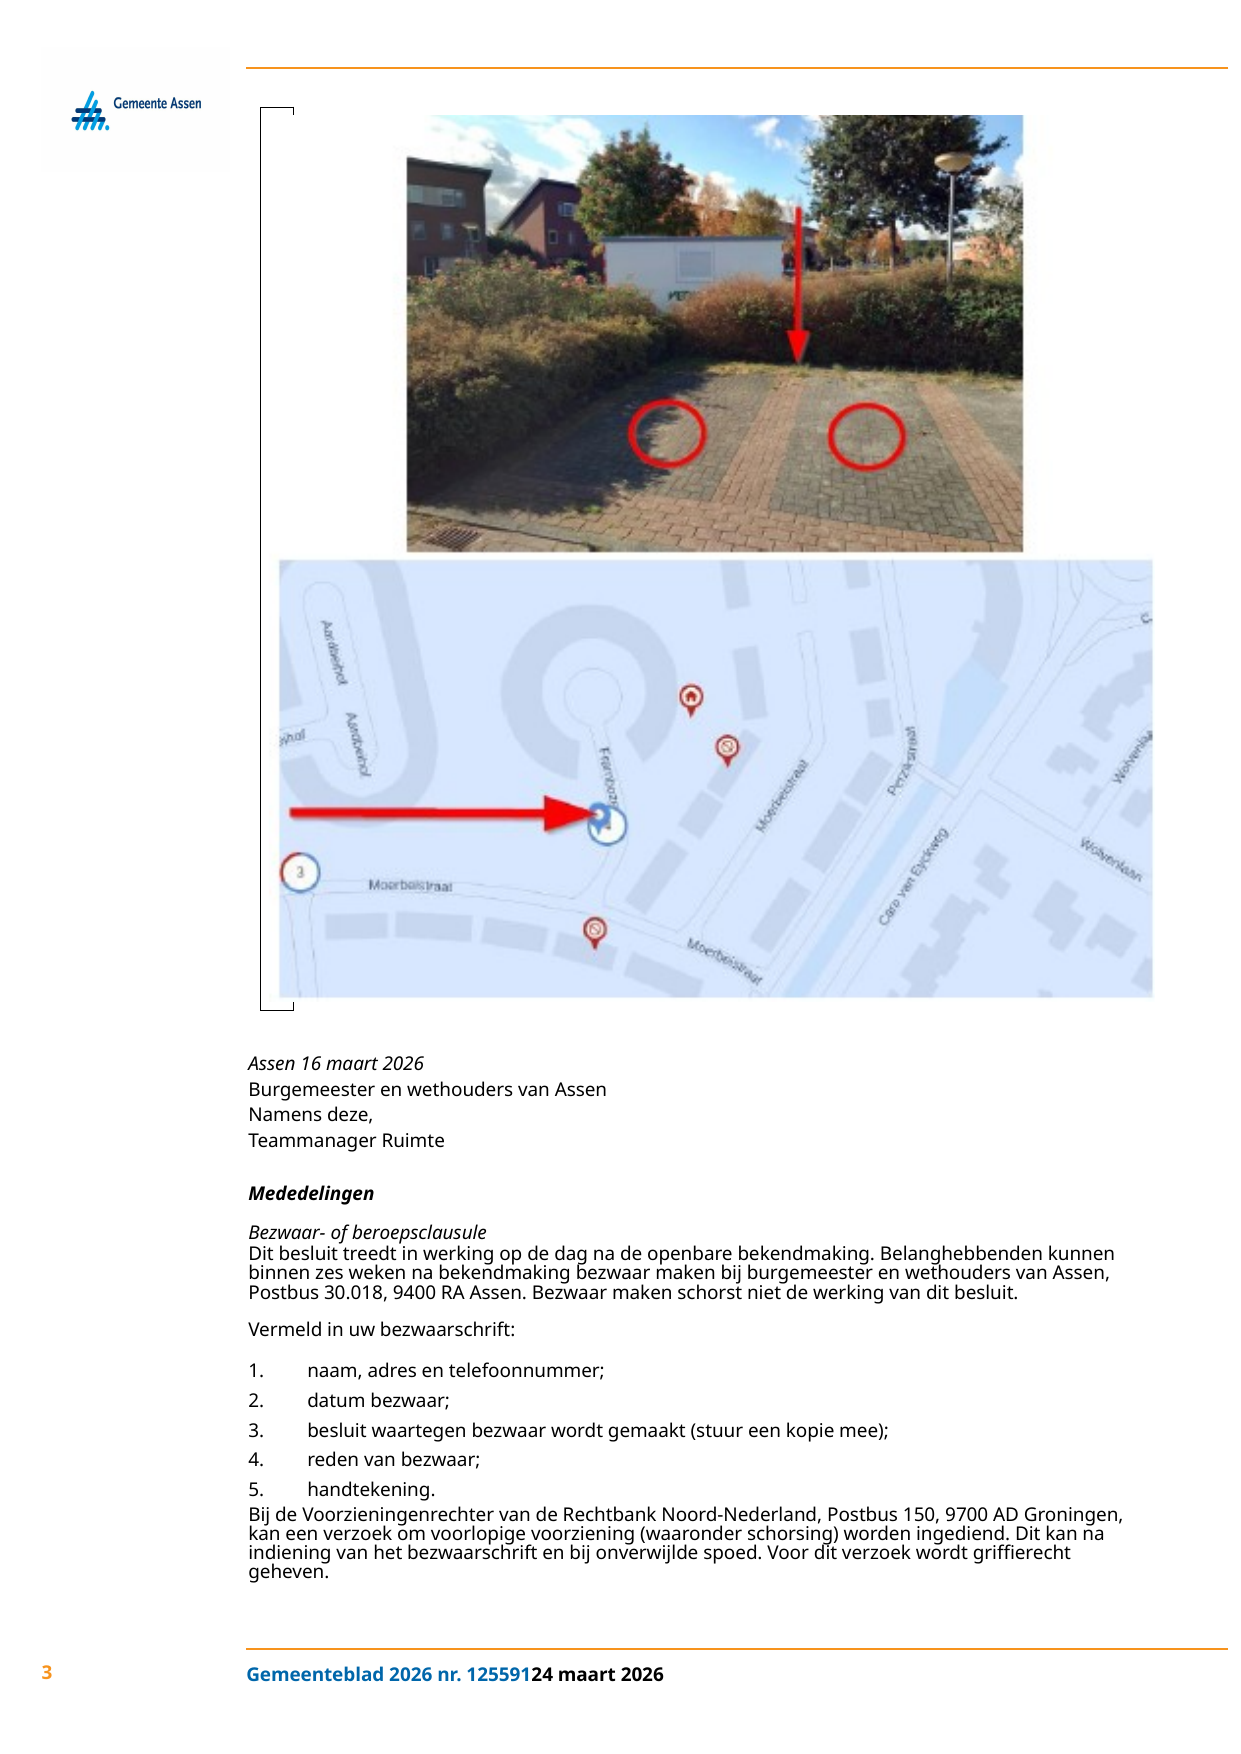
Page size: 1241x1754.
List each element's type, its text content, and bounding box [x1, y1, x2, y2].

list naam, adres en telefoonnummer; [248, 1358, 1152, 1383]
text Bij de Voorzieningenrechter van de Rechtbank Noord-Nederland, Postbus 150, 9700 AD Groningen, kan een verzoek om voorlopige voorziening (waaronder schorsing) worden ingediend. Dit kan na indiening van het bezwaarschrift en bij onverwijlde spoed. Voor dit verzoek wordt griffierecht geheven. [248, 1506, 1152, 1583]
text Teammanager Ruimte [248, 1127, 1152, 1153]
text Assen 16 maart 2026 [248, 1050, 1152, 1076]
text Vermeld in uw bezwaarschrift: [248, 1321, 1152, 1340]
text Mededelingen [248, 1180, 1152, 1206]
text Dit besluit treedt in werking op de dag na de openbare bekendmaking. Belanghebbenden kunnen binnen zes weken na bekendmaking bezwaar maken bij burgemeester en wethouders van Assen, Postbus 30.018, 9400 RA Assen. Bezwaar maken schorst niet de werking van dit besluit. [248, 1245, 1152, 1303]
list datum bezwaar; [248, 1387, 1152, 1413]
picture [268, 115, 1155, 1002]
list reden van bezwaar; [248, 1446, 1152, 1472]
picture [41, 47, 231, 172]
text Bezwaar- of beroepsclausule [248, 1219, 1152, 1245]
text Burgemeester en wethouders van Assen [248, 1076, 1152, 1101]
list handtekening. [248, 1476, 1152, 1502]
list besluit waartegen bezwaar wordt gemaakt (stuur een kopie mee); [248, 1417, 1152, 1442]
text Namens deze, [248, 1101, 1152, 1127]
